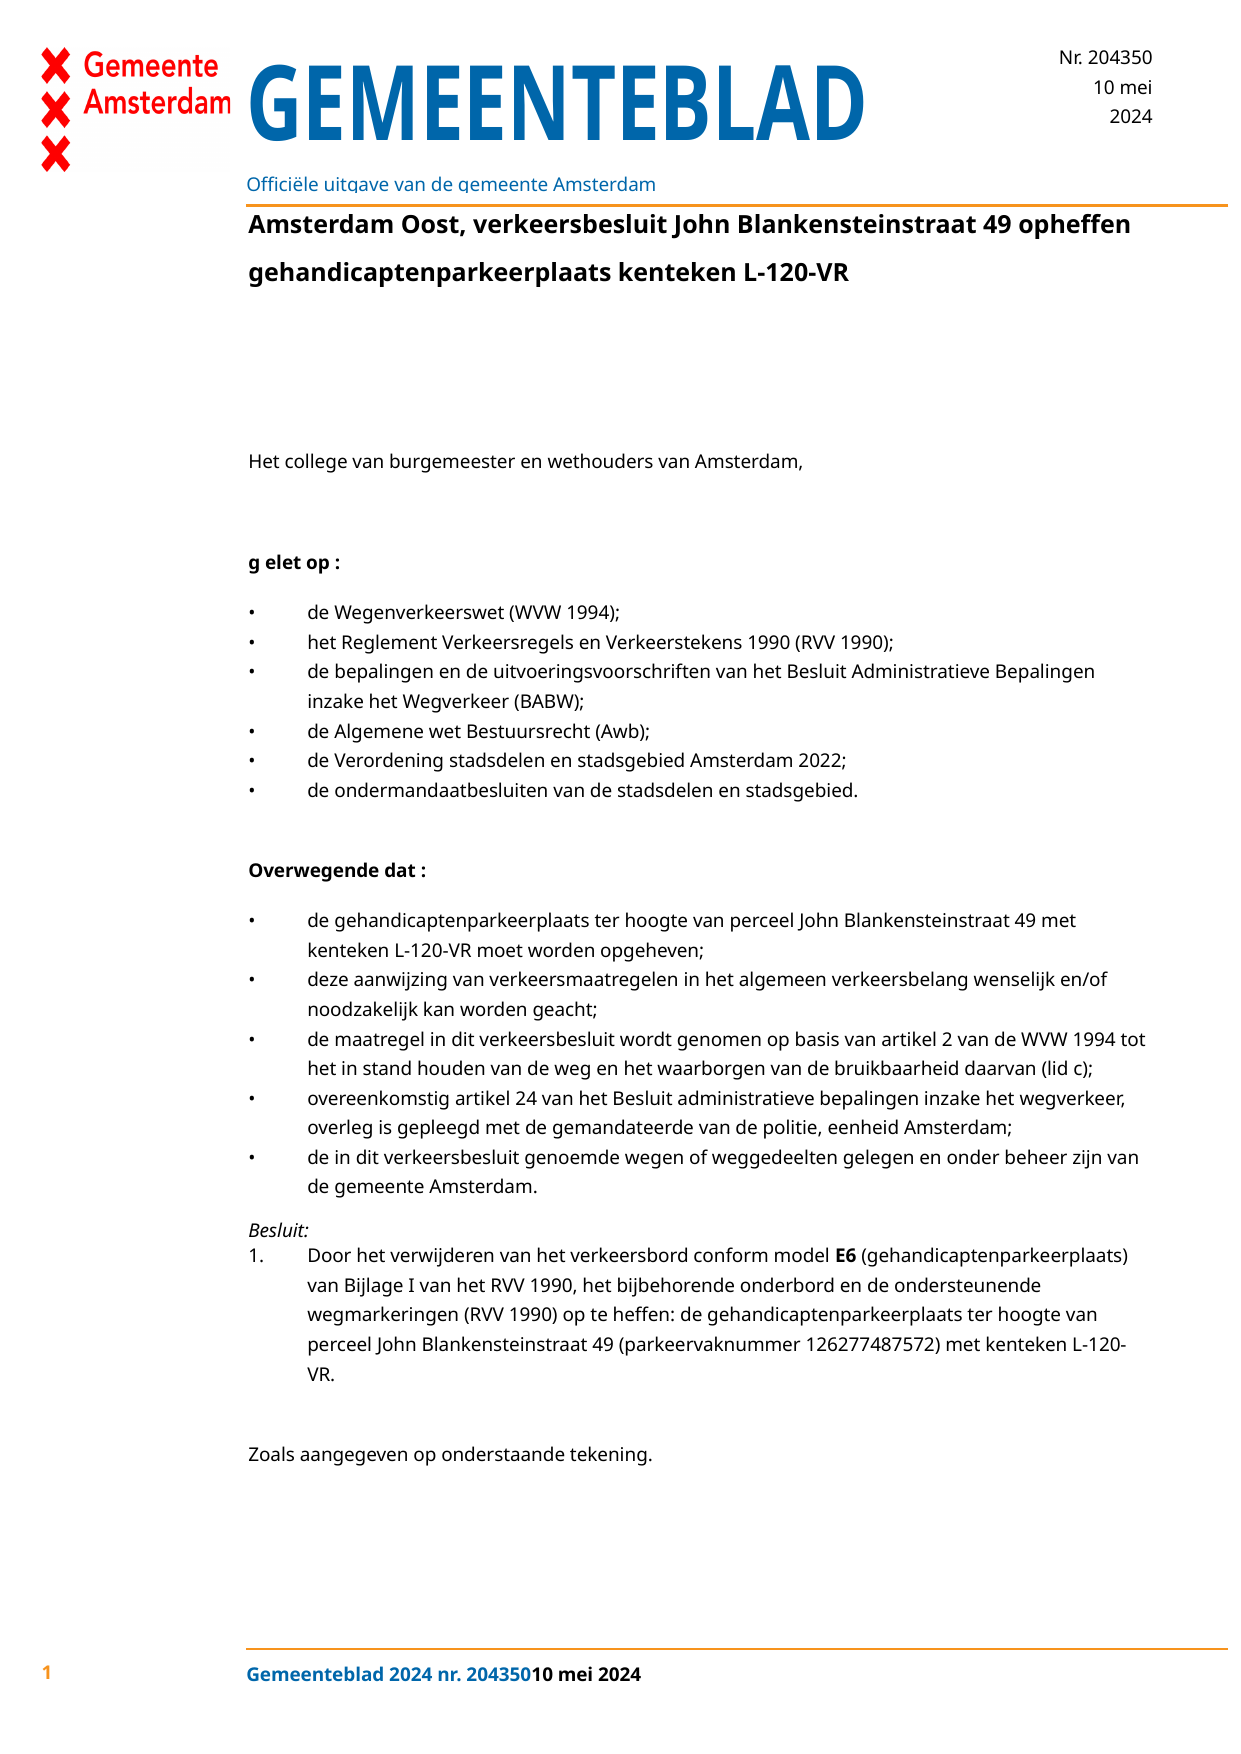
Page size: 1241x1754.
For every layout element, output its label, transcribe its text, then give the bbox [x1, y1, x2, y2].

text g elet op : [248, 549, 1152, 575]
list overeenkomstig artikel 24 van het Besluit administratieve bepalingen inzake het wegverkeer, overleg is gepleegd met de gemandateerde van de politie, eenheid Amsterdam; [248, 1085, 1152, 1140]
list deze aanwijzing van verkeersmaatregelen in het algemeen verkeersbelang wenselijk en/of noodzakelijk kan worden geacht; [248, 967, 1152, 1022]
text Amsterdam Oost, verkeersbesluit John Blankensteinstraat 49 opheffen gehandicaptenparkeerplaats kenteken L-120-VR [248, 207, 1152, 288]
list de Wegenverkeerswet (WVW 1994); [248, 599, 1152, 625]
list de Algemene wet Bestuursrecht (Awb); [248, 718, 1152, 743]
list de maatregel in dit verkeersbesluit wordt genomen op basis van artikel 2 van de WVW 1994 tot het in stand houden van de weg en het waarborgen van de bruikbaarheid daarvan (lid c); [248, 1026, 1152, 1081]
list het Reglement Verkeersregels en Verkeerstekens 1990 (RVV 1990); [248, 629, 1152, 655]
list de Verordening stadsdelen en stadsgebied Amsterdam 2022; [248, 747, 1152, 773]
list de gehandicaptenparkeerplaats ter hoogte van perceel John Blankensteinstraat 49 met kenteken L-120-VR moet worden opgeheven; [248, 907, 1152, 963]
list de ondermandaatbesluiten van de stadsdelen en stadsgebied. [248, 777, 1152, 803]
list de in dit verkeersbesluit genoemde wegen of weggedeelten gelegen en onder beheer zijn van de gemeente Amsterdam. [248, 1144, 1152, 1199]
list Door het verwijderen van het verkeersbord conform model E6 (gehandicaptenparkeerplaats) van Bijlage I van het RVV 1990, het bijbehorende onderbord en de ondersteunende wegmarkeringen (RVV 1990) op te heffen: de gehandicaptenparkeerplaats ter hoogte van perceel John Blankensteinstraat 49 (parkeervaknummer 126277487572) met kenteken L-120-VR. [248, 1242, 1152, 1387]
text Overwegende dat : [248, 857, 1152, 883]
text Besluit: [248, 1217, 1152, 1242]
text Zoals aangegeven op onderstaande tekening. [248, 1441, 1152, 1467]
text Het college van burgemeester en wethouders van Amsterdam, [248, 448, 1152, 474]
picture [41, 47, 231, 172]
list de bepalingen en de uitvoeringsvoorschriften van het Besluit Administratieve Bepalingen inzake het Wegverkeer (BABW); [248, 659, 1152, 714]
